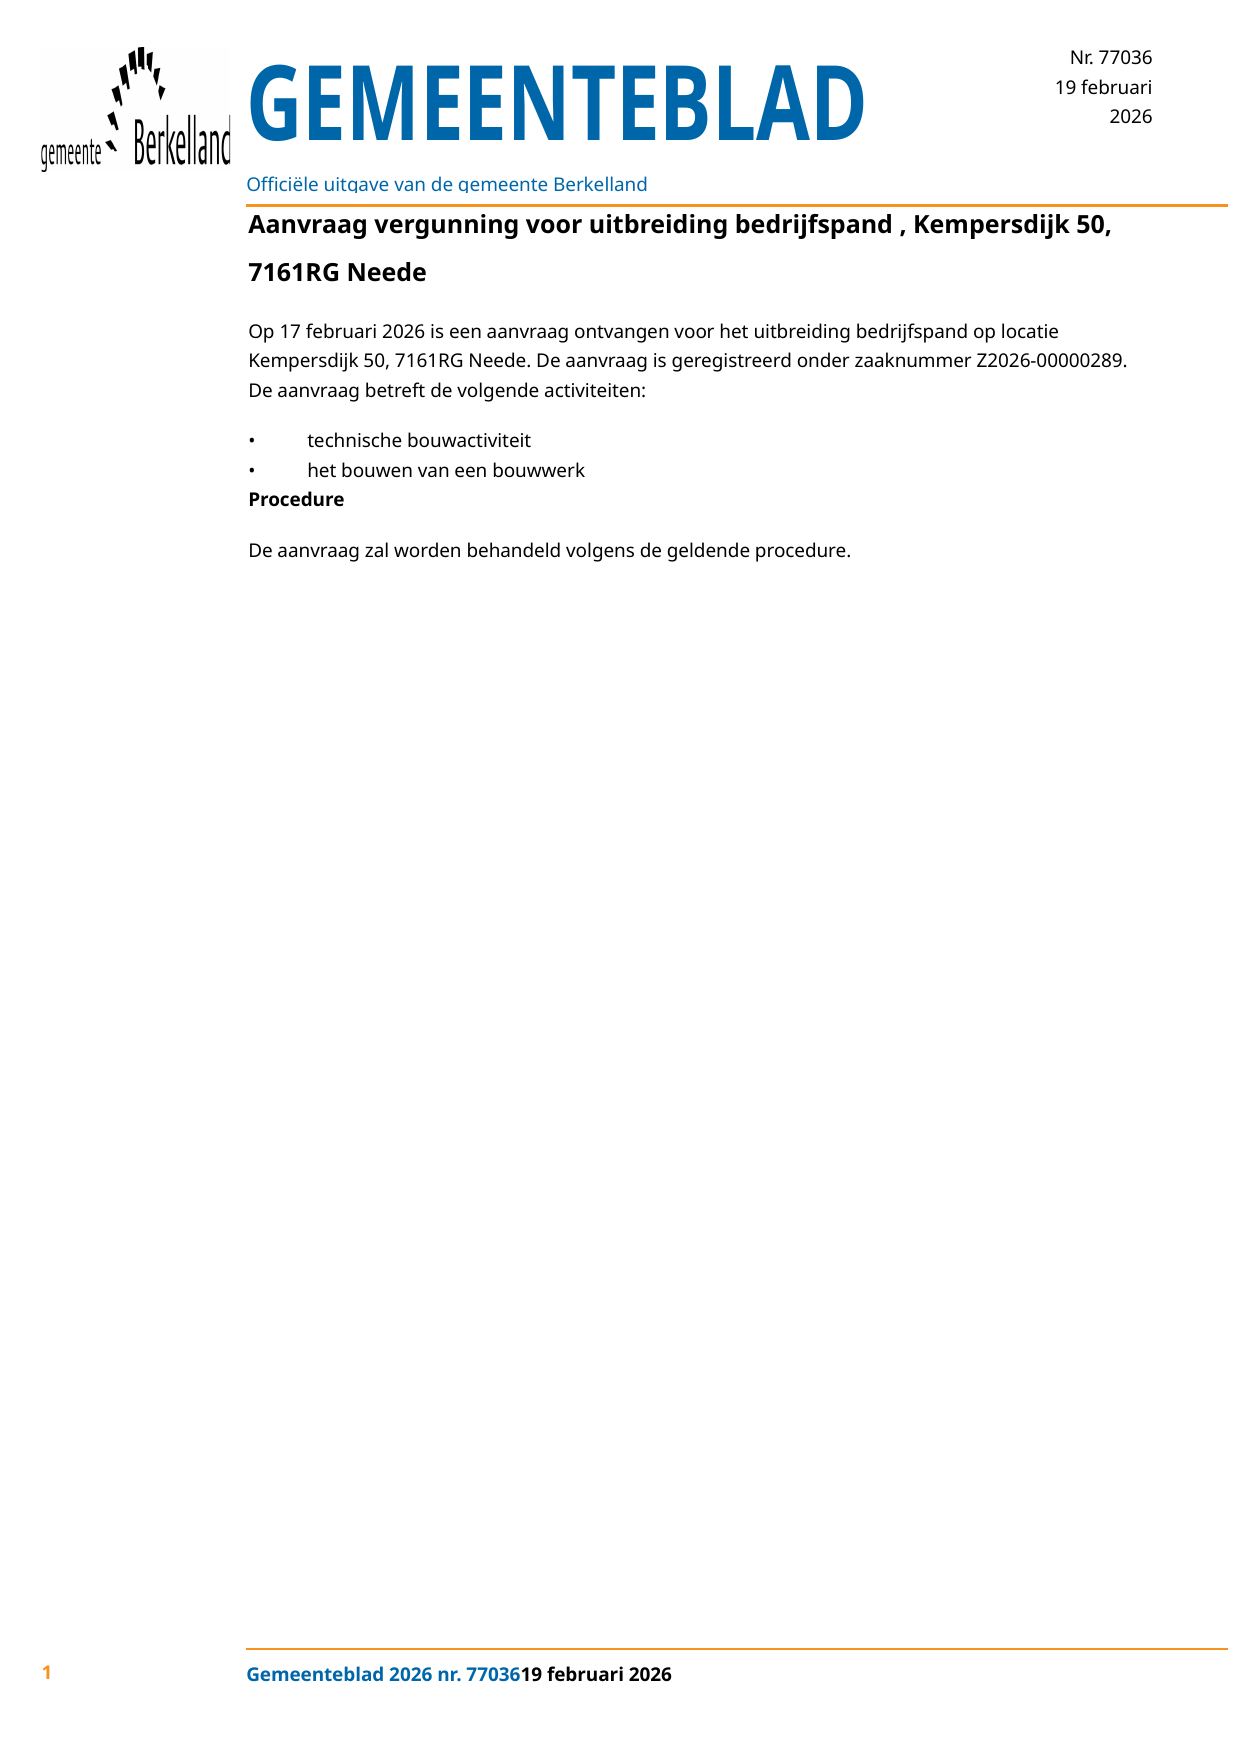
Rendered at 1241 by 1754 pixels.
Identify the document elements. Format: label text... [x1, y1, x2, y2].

text Op 17 februari 2026 is een aanvraag ontvangen voor het uitbreiding bedrijfspand op locatie Kempersdijk 50, 7161RG Neede. De aanvraag is geregistreerd onder zaaknummer Z2026-00000289. De aanvraag betreft de volgende activiteiten: [248, 318, 1152, 403]
text Procedure [248, 487, 1152, 512]
picture [41, 47, 231, 172]
text Aanvraag vergunning voor uitbreiding bedrijfspand , Kempersdijk 50, 7161RG Neede [248, 207, 1152, 288]
text De aanvraag zal worden behandeld volgens de geldende procedure. [248, 537, 1152, 563]
list het bouwen van een bouwwerk [248, 457, 1152, 483]
list technische bouwactiviteit [248, 427, 1152, 453]
